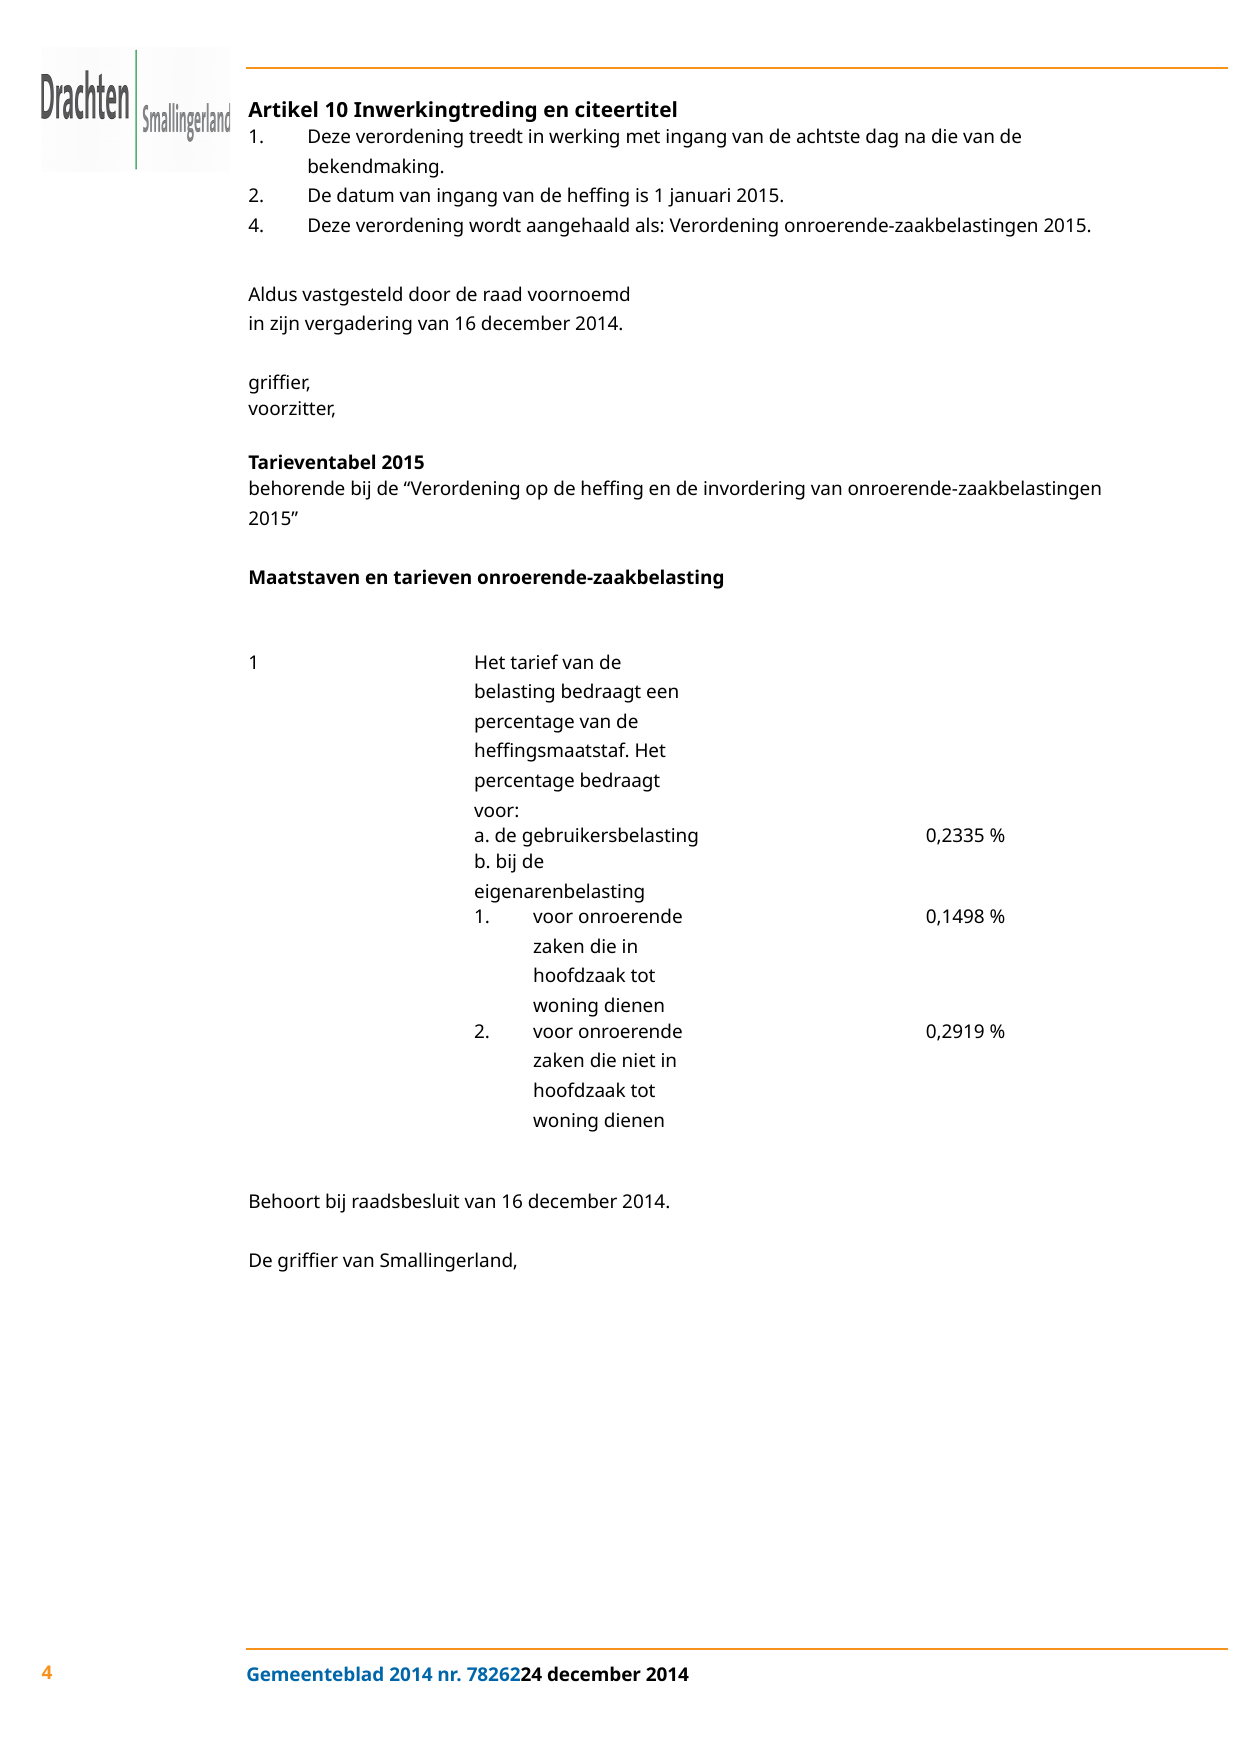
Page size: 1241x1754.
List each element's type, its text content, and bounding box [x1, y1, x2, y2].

table_cell voor onroerende zaken die niet in hoofdzaak tot woning dienen [474, 1018, 700, 1132]
table_header 1 [248, 649, 474, 822]
table_header Het tarief van de belasting bedraagt een percentage van de heffingsmaatstaf. Het percentage bedraagt voor: [474, 649, 700, 822]
text voorzitter, [248, 395, 1152, 421]
text in zijn vergadering van 16 december 2014. [248, 310, 1152, 336]
text Behoort bij raadsbesluit van 16 december 2014. [248, 1188, 1152, 1213]
text Aldus vastgesteld door de raad voornoemd [248, 281, 1152, 307]
list Deze verordening treedt in werking met ingang van de achtste dag na die van de bekendmaking. [248, 123, 1152, 178]
text Artikel 10 Inwerkingtreding en citeertitel [248, 95, 1152, 123]
table_cell a. de gebruikersbelasting [474, 823, 700, 848]
text Maatstaven en tarieven onroerende-zaakbelasting [248, 564, 1152, 590]
table_cell voor onroerende zaken die in hoofdzaak tot woning dienen [474, 904, 700, 1018]
table_cell b. bij de eigenarenbelasting [474, 848, 700, 903]
list Deze verordening wordt aangehaald als: Verordening onroerende-zaakbelastingen 2015. [248, 212, 1152, 238]
table_cell [248, 1018, 474, 1132]
table_cell [700, 823, 926, 848]
table_cell [700, 848, 926, 903]
table_cell 0,2919 % [926, 1018, 1152, 1132]
table_cell 0,1498 % [926, 904, 1152, 1018]
table_cell [248, 848, 474, 903]
picture [41, 47, 231, 172]
table_cell [926, 848, 1152, 903]
table_cell [700, 1018, 926, 1132]
table_cell 0,2335 % [926, 823, 1152, 848]
table_cell [248, 904, 474, 1018]
text Tarieventabel 2015 [248, 447, 1152, 475]
list De datum van ingang van de heffing is 1 januari 2015. [248, 182, 1152, 208]
text behorende bij de “Verordening op de heffing en de invordering van onroerende-zaakbelastingen 2015” [248, 475, 1152, 531]
table_cell [248, 823, 474, 848]
text griffier, [248, 369, 1152, 395]
table_cell [700, 904, 926, 1018]
text De griffier van Smallingerland, [248, 1247, 1152, 1273]
